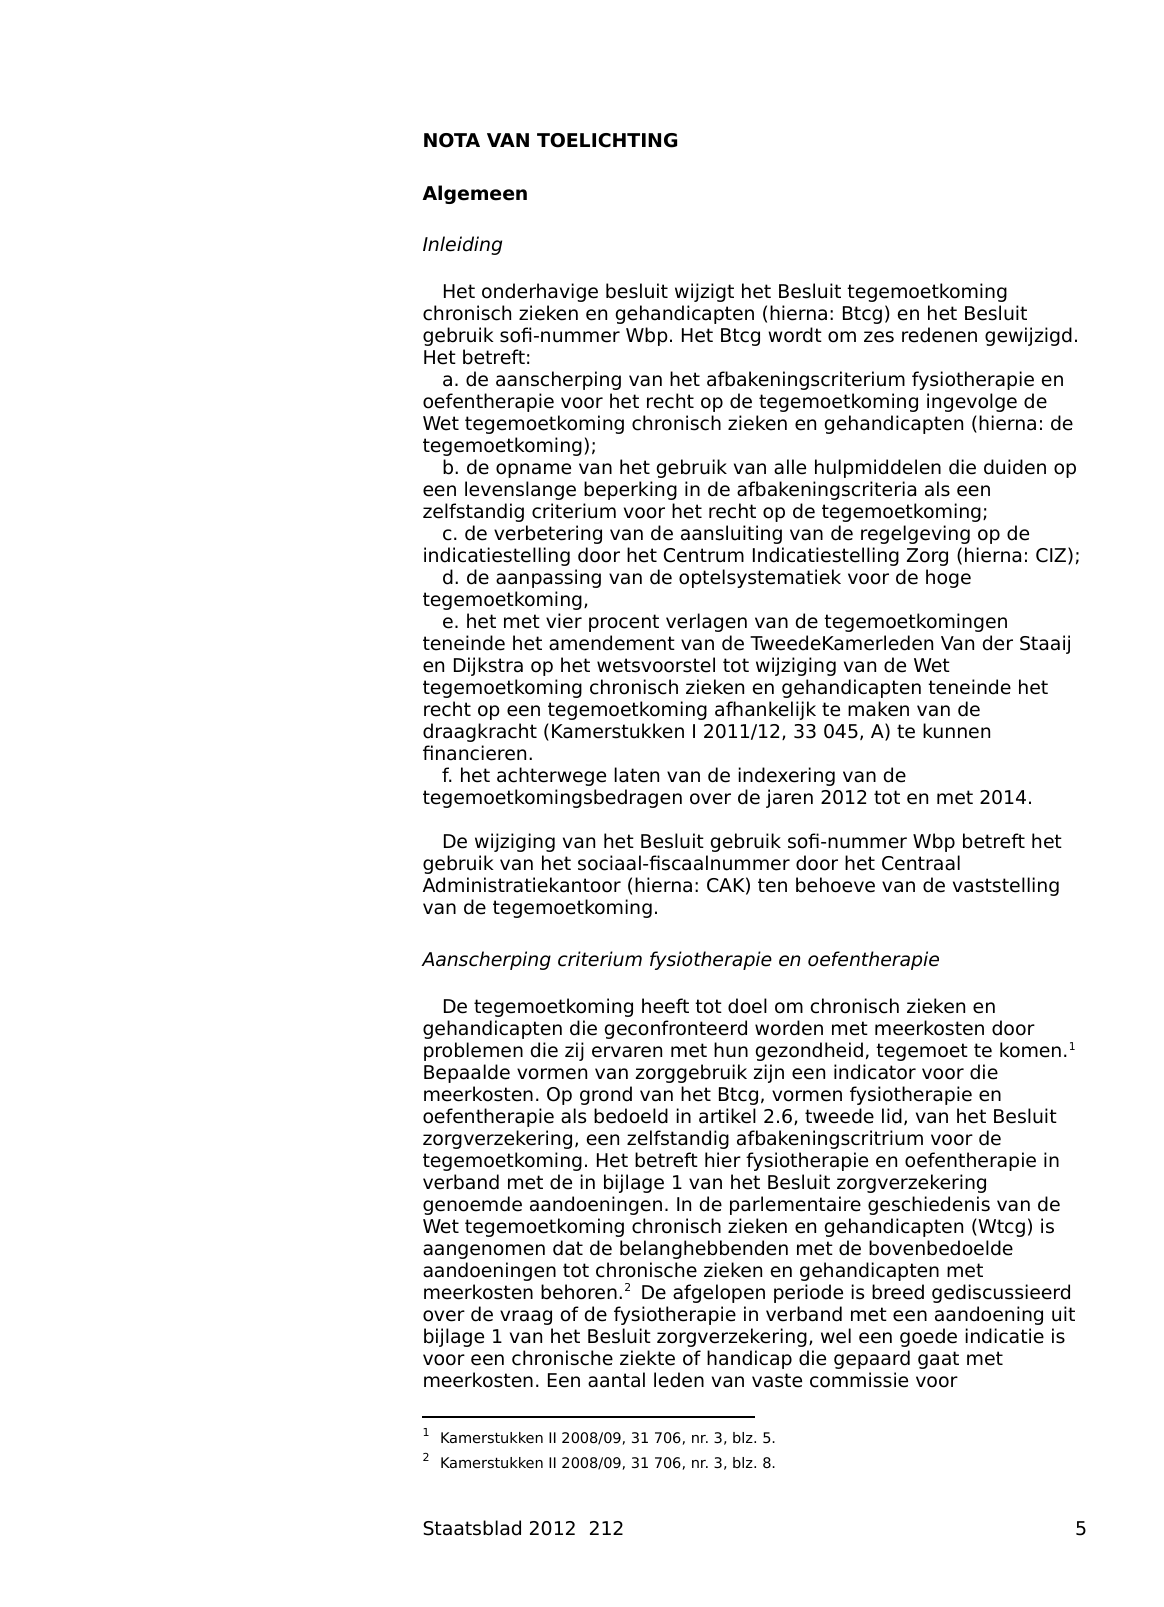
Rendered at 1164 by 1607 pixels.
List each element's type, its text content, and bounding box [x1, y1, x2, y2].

text De tegemoetkoming heeft tot doel om chronisch zieken en gehandicapten die geconfronteerd worden met meerkosten door problemen die zij ervaren met hun gezondheid, tegemoet te komen. Bepaalde vormen van zorggebruik zijn een indicator voor die meerkosten. Op grond van het Btcg, vormen fysiotherapie en oefentherapie als bedoeld in artikel 2.6, tweede lid, van het Besluit zorgverzekering, een zelfstandig afbakeningscritrium voor de tegemoetkoming. Het betreft hier fysiotherapie en oefentherapie in verband met de in bijlage 1 van het Besluit zorgverzekering genoemde aandoeningen. In de parlementaire geschiedenis van de Wet tegemoetkoming chronisch zieken en gehandicapten (Wtcg) is aangenomen dat de belanghebbenden met de bovenbedoelde aandoeningen tot chronische zieken en gehandicapten met meerkosten behoren. De afgelopen periode is breed gediscussieerd over de vraag of de fysiotherapie in verband met een aandoening uit bijlage 1 van het Besluit zorgverzekering, wel een goede indicatie is voor een chronische ziekte of handicap die gepaard gaat met meerkosten. Een aantal leden van vaste commissie voor [422, 996, 1087, 1392]
subtitle Aanscherping criterium fysiotherapie en oefentherapie [422, 949, 1087, 971]
subtitle Algemeen [422, 182, 1087, 204]
text b. de opname van het gebruik van alle hulpmiddelen die duiden op een levenslange beperking in de afbakeningscriteria als een zelfstandig criterium voor het recht op de tegemoetkoming; [422, 457, 1087, 523]
subtitle Inleiding [422, 234, 1087, 256]
text f. het achterwege laten van de indexering van de tegemoetkomingsbedragen over de jaren 2012 tot en met 2014. [422, 765, 1087, 809]
text e. het met vier procent verlagen van de tegemoetkomingen teneinde het amendement van de TweedeKamerleden Van der Staaij en Dijkstra op het wetsvoorstel tot wijziging van de Wet tegemoetkoming chronisch zieken en gehandicapten teneinde het recht op een tegemoetkoming afhankelijk te maken van de draagkracht (Kamerstukken I 2011/12, 33 045, A) te kunnen financieren. [422, 611, 1087, 765]
text d. de aanpassing van de optelsystematiek voor de hoge tegemoetkoming, [422, 567, 1087, 611]
text Kamerstukken II 2008/09, 31 706, nr. 3, blz. 5. [422, 1426, 1087, 1448]
text Kamerstukken II 2008/09, 31 706, nr. 3, blz. 8. [422, 1451, 1087, 1473]
subtitle NOTA VAN TOELICHTING [422, 130, 1087, 152]
text a. de aanscherping van het afbakeningscriterium fysiotherapie en oefentherapie voor het recht op de tegemoetkoming ingevolge de Wet tegemoetkoming chronisch zieken en gehandicapten (hierna: de tegemoetkoming); [422, 369, 1087, 457]
text c. de verbetering van de aansluiting van de regelgeving op de indicatiestelling door het Centrum Indicatiestelling Zorg (hierna: CIZ); [422, 523, 1087, 567]
text De wijziging van het Besluit gebruik sofi-nummer Wbp betreft het gebruik van het sociaal-fiscaalnummer door het Centraal Administratiekantoor (hierna: CAK) ten behoeve van de vaststelling van de tegemoetkoming. [422, 831, 1087, 919]
text Het onderhavige besluit wijzigt het Besluit tegemoetkoming chronisch zieken en gehandicapten (hierna: Btcg) en het Besluit gebruik sofi-nummer Wbp. Het Btcg wordt om zes redenen gewijzigd. Het betreft: [422, 281, 1087, 369]
